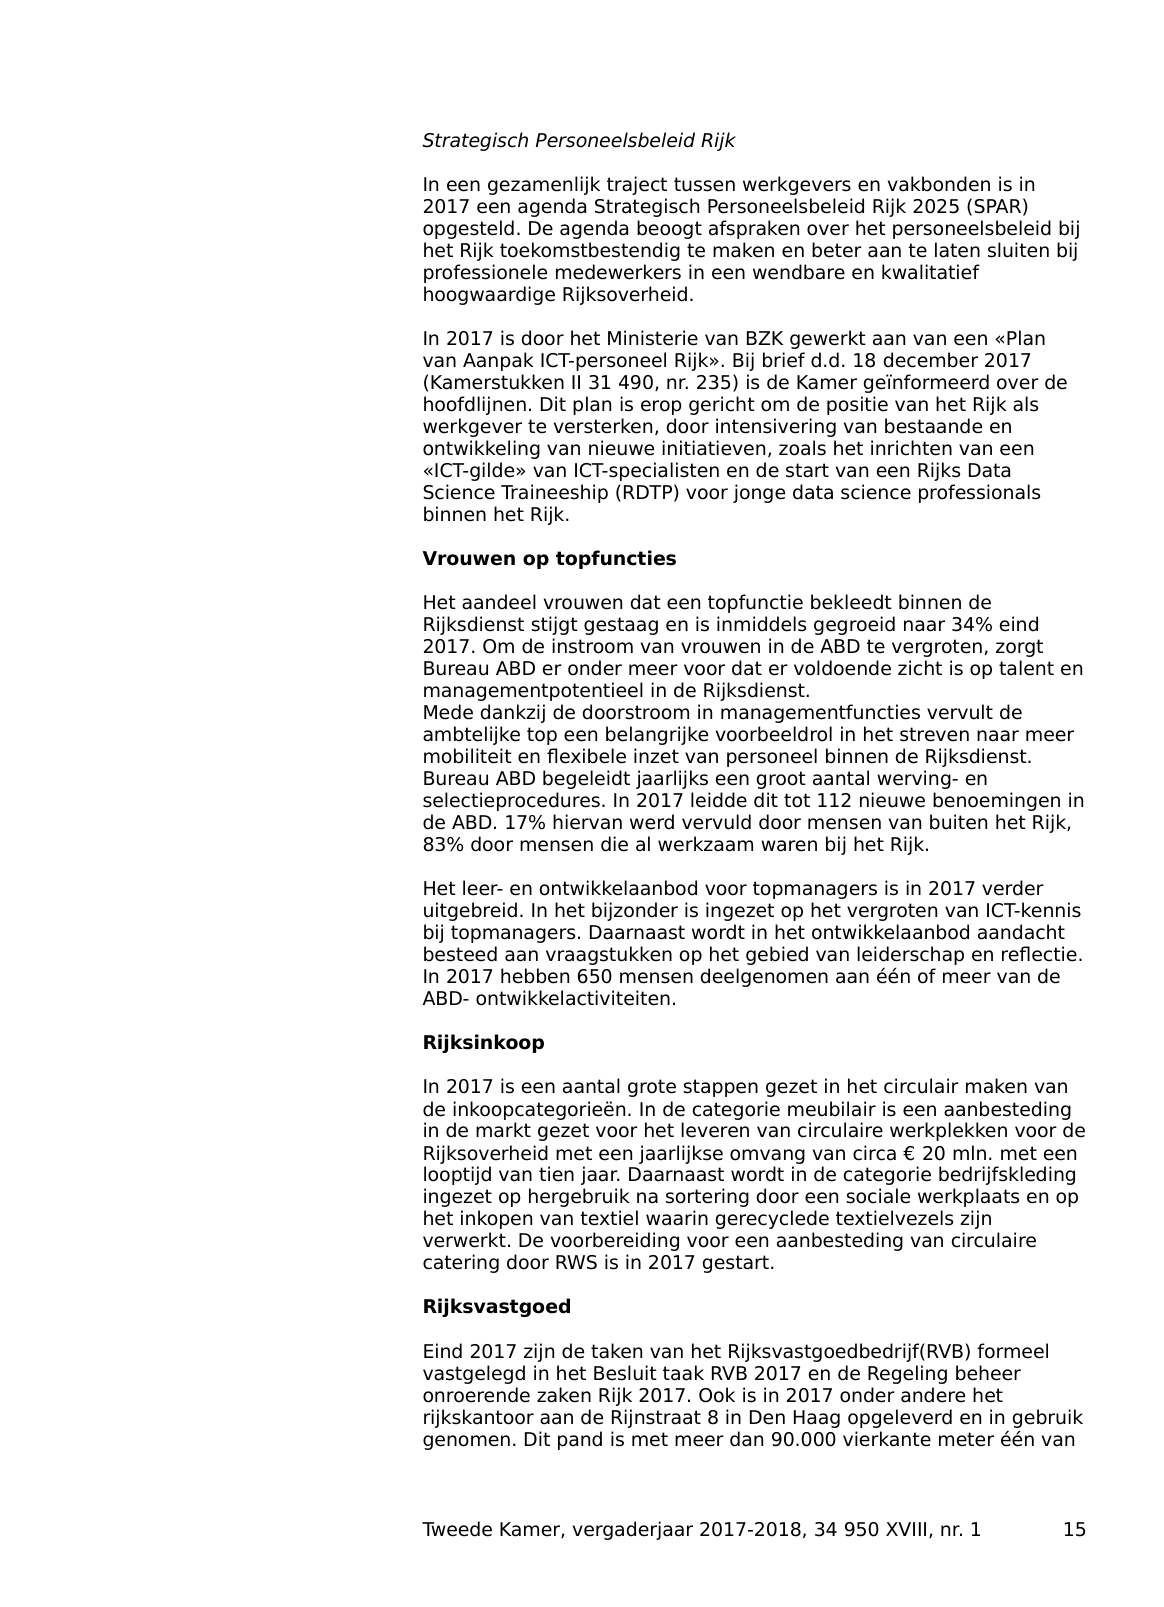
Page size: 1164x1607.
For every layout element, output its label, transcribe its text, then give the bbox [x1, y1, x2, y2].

subtitle Strategisch Personeelsbeleid Rijk [422, 130, 1087, 152]
subtitle Rijksinkoop [422, 1032, 1087, 1054]
text Het leer- en ontwikkelaanbod voor topmanagers is in 2017 verder uitgebreid. In het bijzonder is ingezet op het vergroten van ICT-kennis bij topmanagers. Daarnaast wordt in het ontwikkelaanbod aandacht besteed aan vraagstukken op het gebied van leiderschap en reflectie. In 2017 hebben 650 mensen deelgenomen aan één of meer van de ABD- ontwikkelactiviteiten. [422, 878, 1087, 1010]
text Mede dankzij de doorstroom in managementfuncties vervult de ambtelijke top een belangrijke voorbeeldrol in het streven naar meer mobiliteit en flexibele inzet van personeel binnen de Rijksdienst. Bureau ABD begeleidt jaarlijks een groot aantal werving- en selectieprocedures. In 2017 leidde dit tot 112 nieuwe benoemingen in de ABD. 17% hiervan werd vervuld door mensen van buiten het Rijk, 83% door mensen die al werkzaam waren bij het Rijk. [422, 702, 1087, 856]
subtitle Vrouwen op topfuncties [422, 548, 1087, 570]
text In een gezamenlijk traject tussen werkgevers en vakbonden is in 2017 een agenda Strategisch Personeelsbeleid Rijk 2025 (SPAR) opgesteld. De agenda beoogt afspraken over het personeelsbeleid bij het Rijk toekomstbestendig te maken en beter aan te laten sluiten bij professionele medewerkers in een wendbare en kwalitatief hoogwaardige Rijksoverheid. [422, 174, 1087, 306]
text Het aandeel vrouwen dat een topfunctie bekleedt binnen de Rijksdienst stijgt gestaag en is inmiddels gegroeid naar 34% eind 2017. Om de instroom van vrouwen in de ABD te vergroten, zorgt Bureau ABD er onder meer voor dat er voldoende zicht is op talent en managementpotentieel in de Rijksdienst. [422, 592, 1087, 702]
text In 2017 is door het Ministerie van BZK gewerkt aan van een «Plan van Aanpak ICT-personeel Rijk». Bij brief d.d. 18 december 2017 (Kamerstukken II 31 490, nr. 235) is de Kamer geïnformeerd over de hoofdlijnen. Dit plan is erop gericht om de positie van het Rijk als werkgever te versterken, door intensivering van bestaande en ontwikkeling van nieuwe initiatieven, zoals het inrichten van een «ICT-gilde» van ICT-specialisten en de start van een Rijks Data Science Traineeship (RDTP) voor jonge data science professionals binnen het Rijk. [422, 328, 1087, 526]
text Eind 2017 zijn de taken van het Rijksvastgoedbedrijf(RVB) formeel vastgelegd in het Besluit taak RVB 2017 en de Regeling beheer onroerende zaken Rijk 2017. Ook is in 2017 onder andere het rijkskantoor aan de Rijnstraat 8 in Den Haag opgeleverd en in gebruik genomen. Dit pand is met meer dan 90.000 vierkante meter één van [422, 1341, 1087, 1451]
subtitle Rijksvastgoed [422, 1296, 1087, 1318]
text In 2017 is een aantal grote stappen gezet in het circulair maken van de inkoopcategorieën. In de categorie meubilair is een aanbesteding in de markt gezet voor het leveren van circulaire werkplekken voor de Rijksoverheid met een jaarlijkse omvang van circa € 20 mln. met een looptijd van tien jaar. Daarnaast wordt in de categorie bedrijfskleding ingezet op hergebruik na sortering door een sociale werkplaats en op het inkopen van textiel waarin gerecyclede textielvezels zijn verwerkt. De voorbereiding voor een aanbesteding van circulaire catering door RWS is in 2017 gestart. [422, 1076, 1087, 1274]
